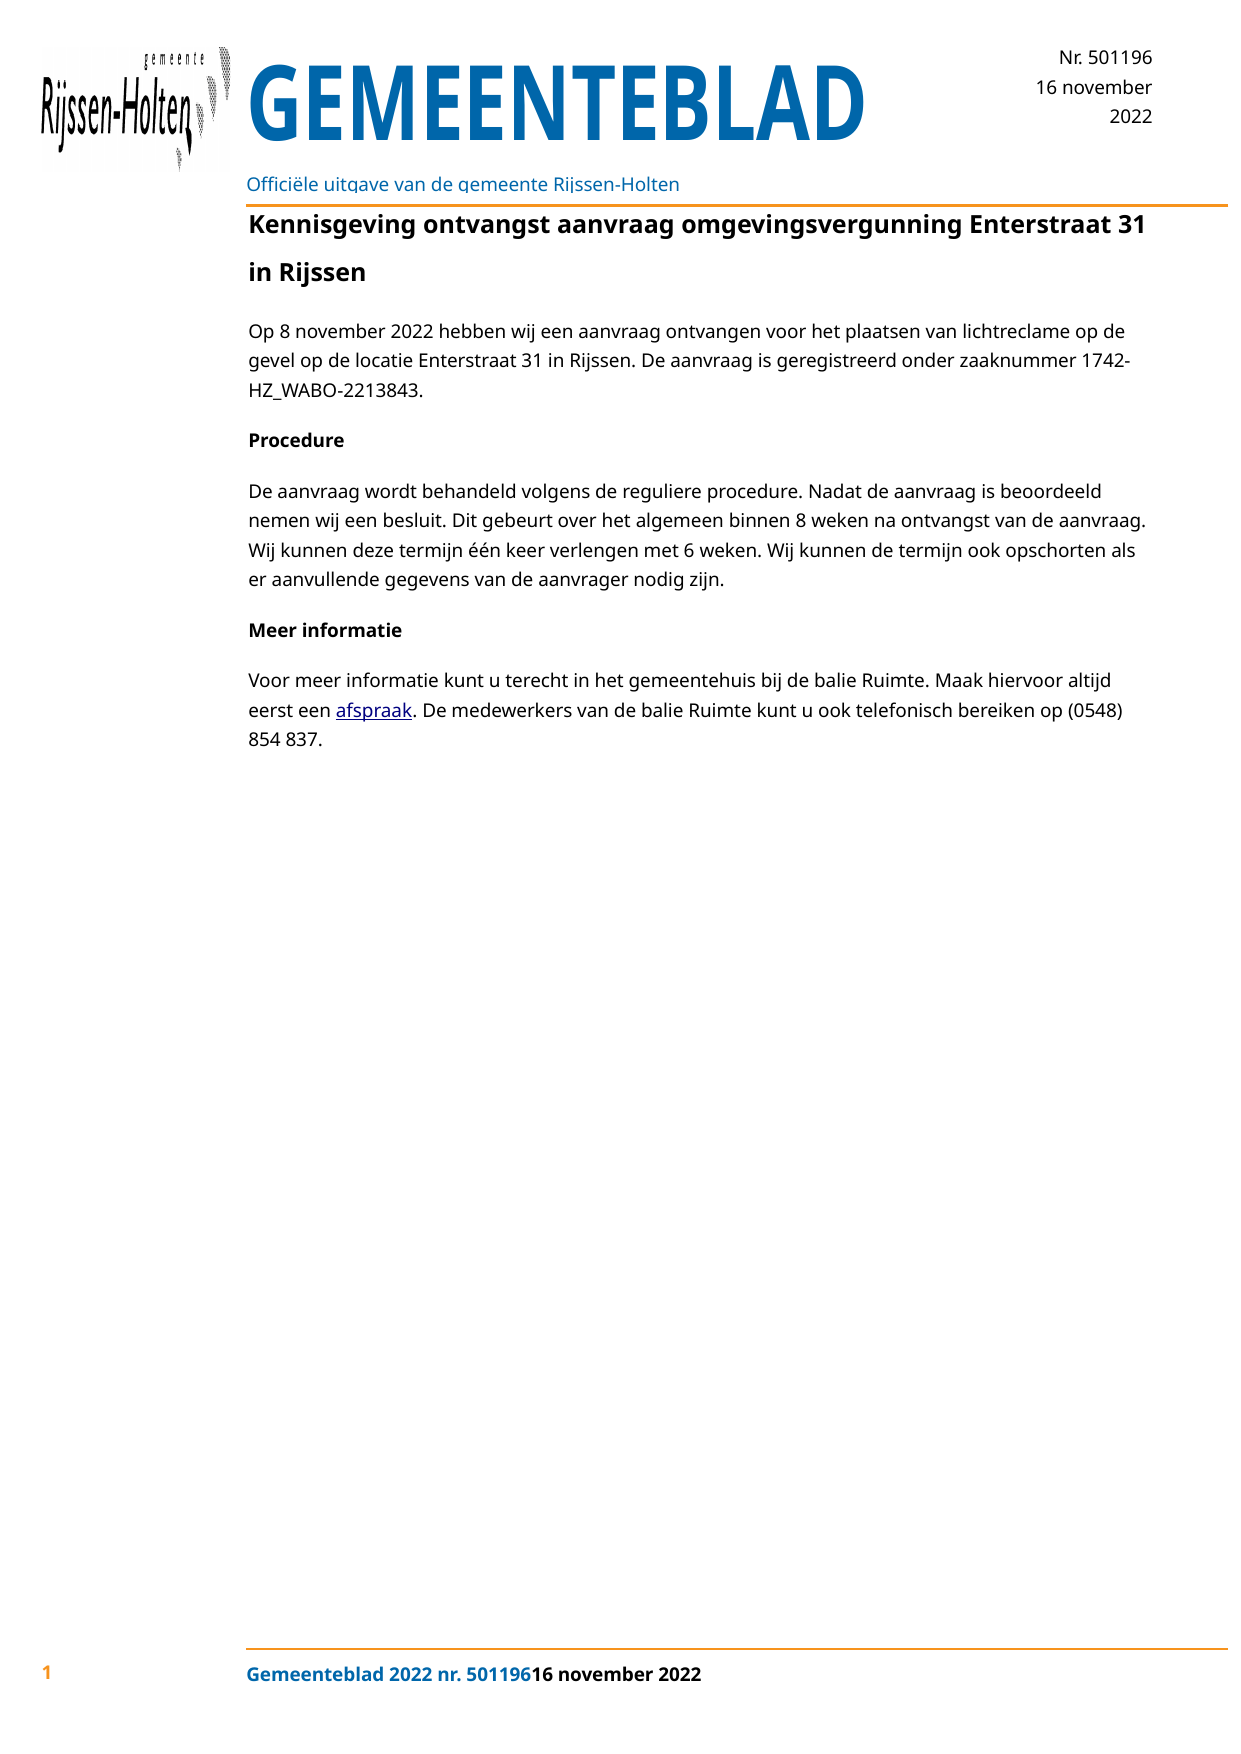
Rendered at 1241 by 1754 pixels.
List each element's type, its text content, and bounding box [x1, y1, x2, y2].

text Op 8 november 2022 hebben wij een aanvraag ontvangen voor het plaatsen van lichtreclame op de gevel op de locatie Enterstraat 31 in Rijssen. De aanvraag is geregistreerd onder zaaknummer 1742-HZ_WABO-2213843. [248, 318, 1152, 403]
text Procedure [248, 427, 1152, 453]
text Kennisgeving ontvangst aanvraag omgevingsvergunning Enterstraat 31 in Rijssen [248, 207, 1152, 288]
text De aanvraag wordt behandeld volgens de reguliere procedure. Nadat de aanvraag is beoordeeld nemen wij een besluit. Dit gebeurt over het algemeen binnen 8 weken na ontvangst van de aanvraag. Wij kunnen deze termijn één keer verlengen met 6 weken. Wij kunnen de termijn ook opschorten als er aanvullende gegevens van de aanvrager nodig zijn. [248, 478, 1152, 592]
text Meer informatie [248, 617, 1152, 643]
picture [41, 47, 231, 172]
text Voor meer informatie kunt u terecht in het gemeentehuis bij de balie Ruimte. Maak hiervoor altijd eerst een afspraak. De medewerkers van de balie Ruimte kunt u ook telefonisch bereiken op (0548) 854 837. [248, 667, 1152, 752]
